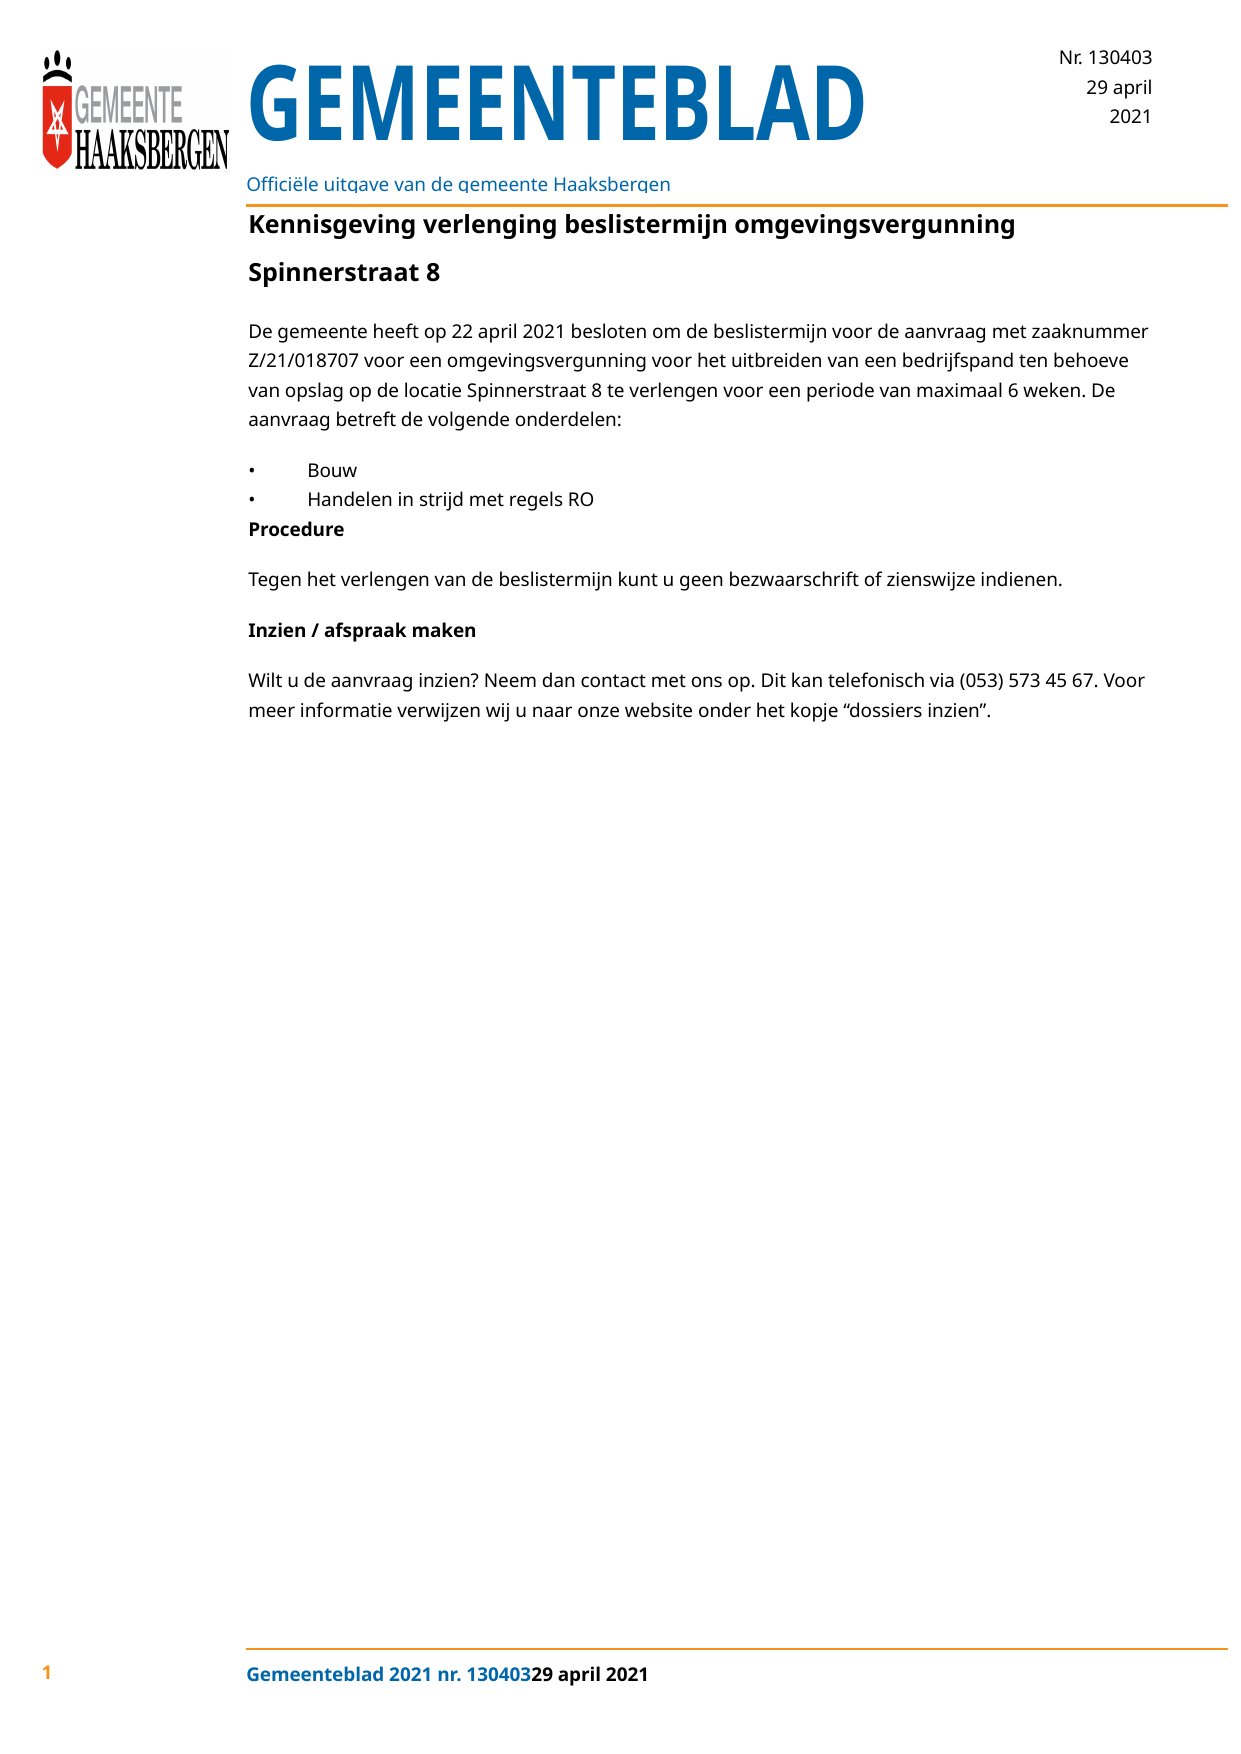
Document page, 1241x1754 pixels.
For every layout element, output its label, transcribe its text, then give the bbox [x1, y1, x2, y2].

picture [41, 47, 231, 172]
text Kennisgeving verlenging beslistermijn omgevingsvergunning Spinnerstraat 8 [248, 207, 1152, 288]
text De gemeente heeft op 22 april 2021 besloten om de beslistermijn voor de aanvraag met zaaknummer Z/21/018707 voor een omgevingsvergunning voor het uitbreiden van een bedrijfspand ten behoeve van opslag op de locatie Spinnerstraat 8 te verlengen voor een periode van maximaal 6 weken. De aanvraag betreft de volgende onderdelen: [248, 318, 1152, 432]
text Procedure [248, 516, 1152, 542]
list Handelen in strijd met regels RO [248, 487, 1152, 512]
list Bouw [248, 457, 1152, 483]
text Inzien / afspraak maken [248, 617, 1152, 643]
text Wilt u de aanvraag inzien? Neem dan contact met ons op. Dit kan telefonisch via (053) 573 45 67. Voor meer informatie verwijzen wij u naar onze website onder het kopje “dossiers inzien”. [248, 667, 1152, 723]
text Tegen het verlengen van de beslistermijn kunt u geen bezwaarschrift of zienswijze indienen. [248, 567, 1152, 592]
